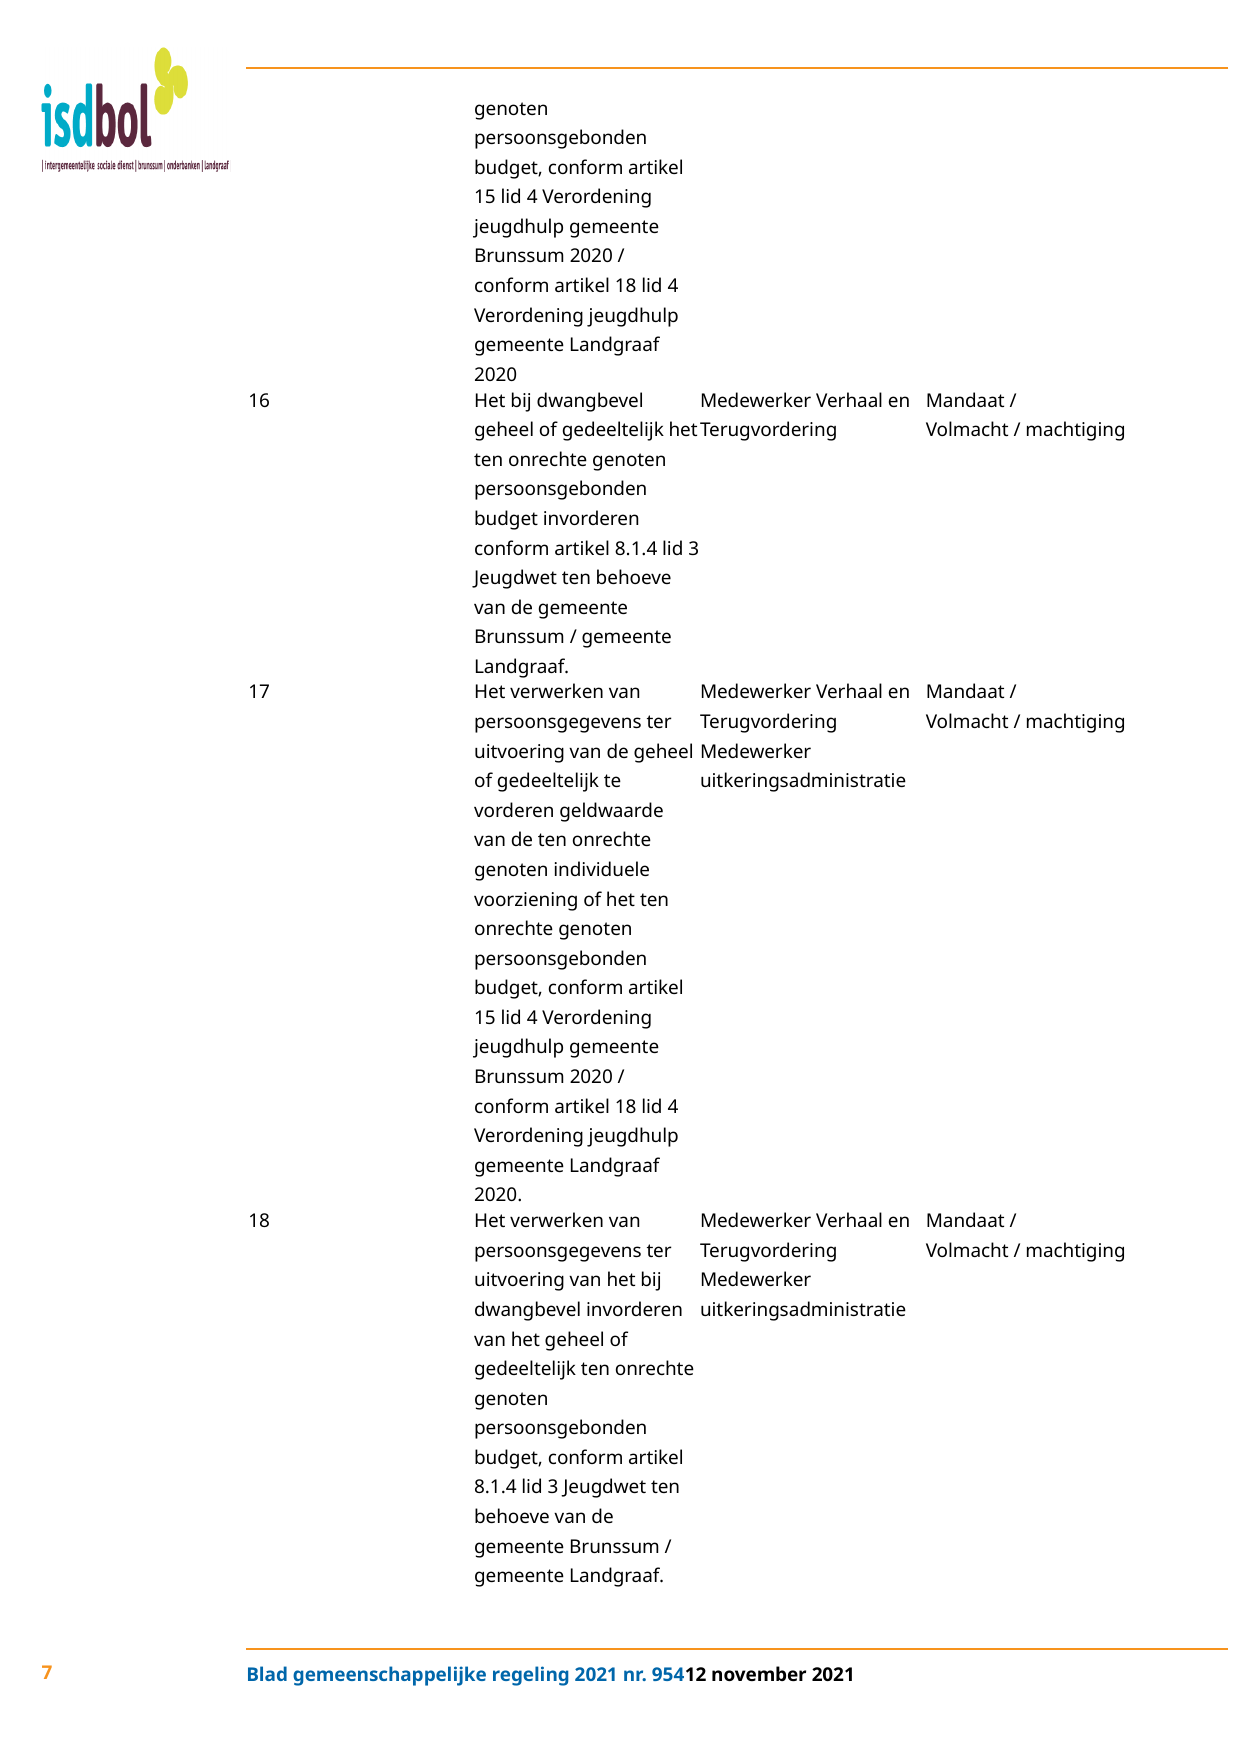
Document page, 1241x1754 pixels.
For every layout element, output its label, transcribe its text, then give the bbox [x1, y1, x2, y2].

table_cell 16 [248, 387, 474, 679]
table_cell Mandaat / Volmacht / machtiging [926, 1208, 1152, 1588]
table_cell genoten persoonsgebonden budget, conform artikel 15 lid 4 Verordening jeugdhulp gemeente Brunssum 2020 / conform artikel 18 lid 4 Verordening jeugdhulp gemeente Landgraaf 2020 [474, 95, 700, 387]
table_cell 17 [248, 679, 474, 1207]
table_cell [926, 95, 1152, 387]
table_cell Het verwerken van persoonsgegevens ter uitvoering van het bij dwangbevel invorderen van het geheel of gedeeltelijk ten onrechte genoten persoonsgebonden budget, conform artikel 8.1.4 lid 3 Jeugdwet ten behoeve van de gemeente Brunssum / gemeente Landgraaf. [474, 1208, 700, 1588]
table_cell [248, 95, 474, 387]
table_cell Medewerker Verhaal en Terugvordering Medewerker uitkeringsadministratie [700, 679, 926, 1207]
table_cell Mandaat / Volmacht / machtiging [926, 679, 1152, 1207]
table_cell 18 [248, 1208, 474, 1588]
table_cell Het verwerken van persoonsgegevens ter uitvoering van de geheel of gedeeltelijk te vorderen geldwaarde van de ten onrechte genoten individuele voorziening of het ten onrechte genoten persoonsgebonden budget, conform artikel 15 lid 4 Verordening jeugdhulp gemeente Brunssum 2020 / conform artikel 18 lid 4 Verordening jeugdhulp gemeente Landgraaf 2020. [474, 679, 700, 1207]
table_cell Mandaat / Volmacht / machtiging [926, 387, 1152, 679]
table_cell [700, 95, 926, 387]
picture [41, 47, 231, 172]
table_cell Het bij dwangbevel geheel of gedeeltelijk het ten onrechte genoten persoonsgebonden budget invorderen conform artikel 8.1.4 lid 3 Jeugdwet ten behoeve van de gemeente Brunssum / gemeente Landgraaf. [474, 387, 700, 679]
table_cell Medewerker Verhaal en Terugvordering Medewerker uitkeringsadministratie [700, 1208, 926, 1588]
table_cell Medewerker Verhaal en Terugvordering [700, 387, 926, 679]
